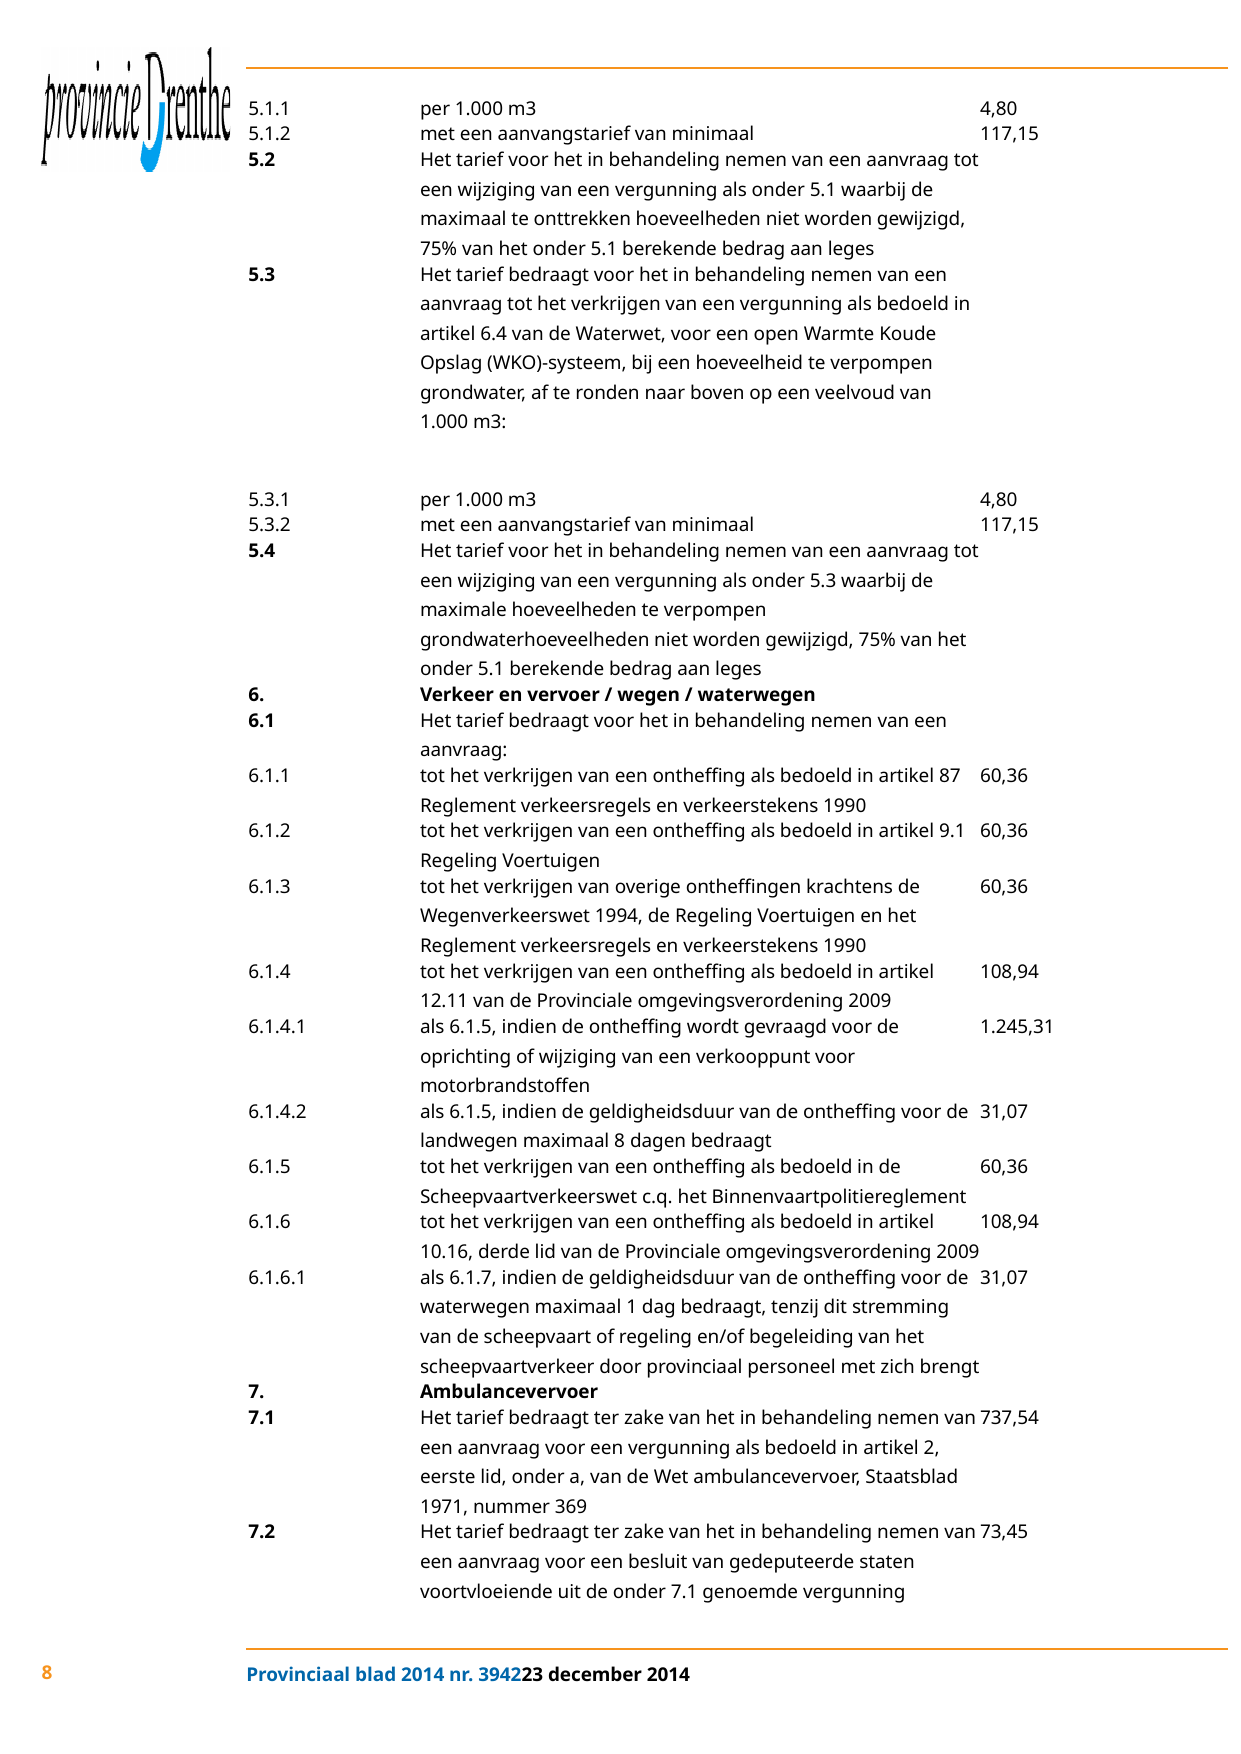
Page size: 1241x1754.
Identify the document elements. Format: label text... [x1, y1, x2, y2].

table_cell 6.1.4.1 [248, 1013, 420, 1098]
table_cell per 1.000 m3 [420, 95, 980, 121]
table_cell Het tarief bedraagt voor het in behandeling nemen van een aanvraag tot het verkrijgen van een vergunning als bedoeld in artikel 6.4 van de Waterwet, voor een open Warmte Koude Opslag (WKO)-systeem, bij een hoeveelheid te verpompen grondwater, af te ronden naar boven op een veelvoud van 1.000 m3: [420, 261, 980, 434]
table_cell 5.1.1 [248, 95, 420, 121]
table_header per 1.000 m3 [420, 486, 980, 512]
table_cell Het tarief bedraagt ter zake van het in behandeling nemen van een aanvraag voor een vergunning als bedoeld in artikel 2, eerste lid, onder a, van de Wet ambulancevervoer, Staatsblad 1971, nummer 369 [420, 1404, 980, 1519]
table_cell 31,07 [980, 1098, 1152, 1153]
table_cell 5.3.2 [248, 512, 420, 537]
table_cell tot het verkrijgen van een ontheffing als bedoeld in artikel 9.1 Regeling Voertuigen [420, 818, 980, 873]
table_cell 6. [248, 681, 420, 707]
table_cell [980, 261, 1152, 434]
table_cell 6.1.6 [248, 1209, 420, 1264]
table_cell 6.1.5 [248, 1154, 420, 1209]
table_cell Het tarief voor het in behandeling nemen van een aanvraag tot een wijziging van een vergunning als onder 5.3 waarbij de maximale hoeveelheden te verpompen grondwaterhoeveelheden niet worden gewijzigd, 75% van het onder 5.1 berekende bedrag aan leges [420, 537, 980, 681]
table_cell tot het verkrijgen van een ontheffing als bedoeld in artikel 10.16, derde lid van de Provinciale omgevingsverordening 2009 [420, 1209, 980, 1264]
table_cell [980, 681, 1152, 707]
table_cell 60,36 [980, 763, 1152, 818]
table_cell 5.1.2 [248, 121, 420, 146]
table_cell Verkeer en vervoer / wegen / waterwegen [420, 681, 980, 707]
table_cell 5.3 [248, 261, 420, 434]
table_cell 5.2 [248, 146, 420, 261]
table_cell 73,45 [980, 1519, 1152, 1604]
table_cell tot het verkrijgen van een ontheffing als bedoeld in artikel 87 Reglement verkeersregels en verkeerstekens 1990 [420, 763, 980, 818]
table_cell 7.2 [248, 1519, 420, 1604]
table_cell 31,07 [980, 1264, 1152, 1378]
table_cell tot het verkrijgen van een ontheffing als bedoeld in de Scheepvaartverkeerswet c.q. het Binnenvaartpolitiereglement [420, 1154, 980, 1209]
table_cell 108,94 [980, 1209, 1152, 1264]
table_cell 6.1 [248, 707, 420, 762]
table_cell als 6.1.5, indien de ontheffing wordt gevraagd voor de oprichting of wijziging van een verkooppunt voor motorbrandstoffen [420, 1013, 980, 1098]
table_cell 4,80 [980, 95, 1152, 121]
table_cell met een aanvangstarief van minimaal [420, 512, 980, 537]
table_cell 7.1 [248, 1404, 420, 1519]
table_cell 6.1.6.1 [248, 1264, 420, 1378]
table_cell 60,36 [980, 873, 1152, 958]
table_cell 60,36 [980, 1154, 1152, 1209]
table_cell als 6.1.5, indien de geldigheidsduur van de ontheffing voor de landwegen maximaal 8 dagen bedraagt [420, 1098, 980, 1153]
table_cell 117,15 [980, 121, 1152, 146]
table_cell 6.1.4.2 [248, 1098, 420, 1153]
table_cell 6.1.3 [248, 873, 420, 958]
table_header 5.3.1 [248, 486, 420, 512]
table_cell tot het verkrijgen van overige ontheffingen krachtens de Wegenverkeerswet 1994, de Regeling Voertuigen en het Reglement verkeersregels en verkeerstekens 1990 [420, 873, 980, 958]
table_cell 60,36 [980, 818, 1152, 873]
table_cell 5.4 [248, 537, 420, 681]
table_cell als 6.1.7, indien de geldigheidsduur van de ontheffing voor de waterwegen maximaal 1 dag bedraagt, tenzij dit stremming van de scheepvaart of regeling en/of begeleiding van het scheepvaartverkeer door provinciaal personeel met zich brengt [420, 1264, 980, 1378]
table_cell 737,54 [980, 1404, 1152, 1519]
picture [41, 47, 231, 172]
table_cell 6.1.2 [248, 818, 420, 873]
table_cell Ambulancevervoer [420, 1379, 980, 1404]
table_cell Het tarief bedraagt voor het in behandeling nemen van een aanvraag: [420, 707, 980, 762]
table_cell Het tarief bedraagt ter zake van het in behandeling nemen van een aanvraag voor een besluit van gedeputeerde staten voortvloeiende uit de onder 7.1 genoemde vergunning [420, 1519, 980, 1604]
table_cell 6.1.1 [248, 763, 420, 818]
table_header 4,80 [980, 486, 1152, 512]
table_cell 108,94 [980, 958, 1152, 1013]
table_cell 6.1.4 [248, 958, 420, 1013]
table_cell Het tarief voor het in behandeling nemen van een aanvraag tot een wijziging van een vergunning als onder 5.1 waarbij de maximaal te onttrekken hoeveelheden niet worden gewijzigd, 75% van het onder 5.1 berekende bedrag aan leges [420, 146, 980, 261]
table_cell [980, 537, 1152, 681]
table_cell tot het verkrijgen van een ontheffing als bedoeld in artikel 12.11 van de Provinciale omgevingsverordening 2009 [420, 958, 980, 1013]
table_cell [980, 146, 1152, 261]
table_cell 7. [248, 1379, 420, 1404]
table_cell [980, 707, 1152, 762]
table_cell [980, 1379, 1152, 1404]
table_cell met een aanvangstarief van minimaal [420, 121, 980, 146]
table_cell 1.245,31 [980, 1013, 1152, 1098]
table_cell 117,15 [980, 512, 1152, 537]
